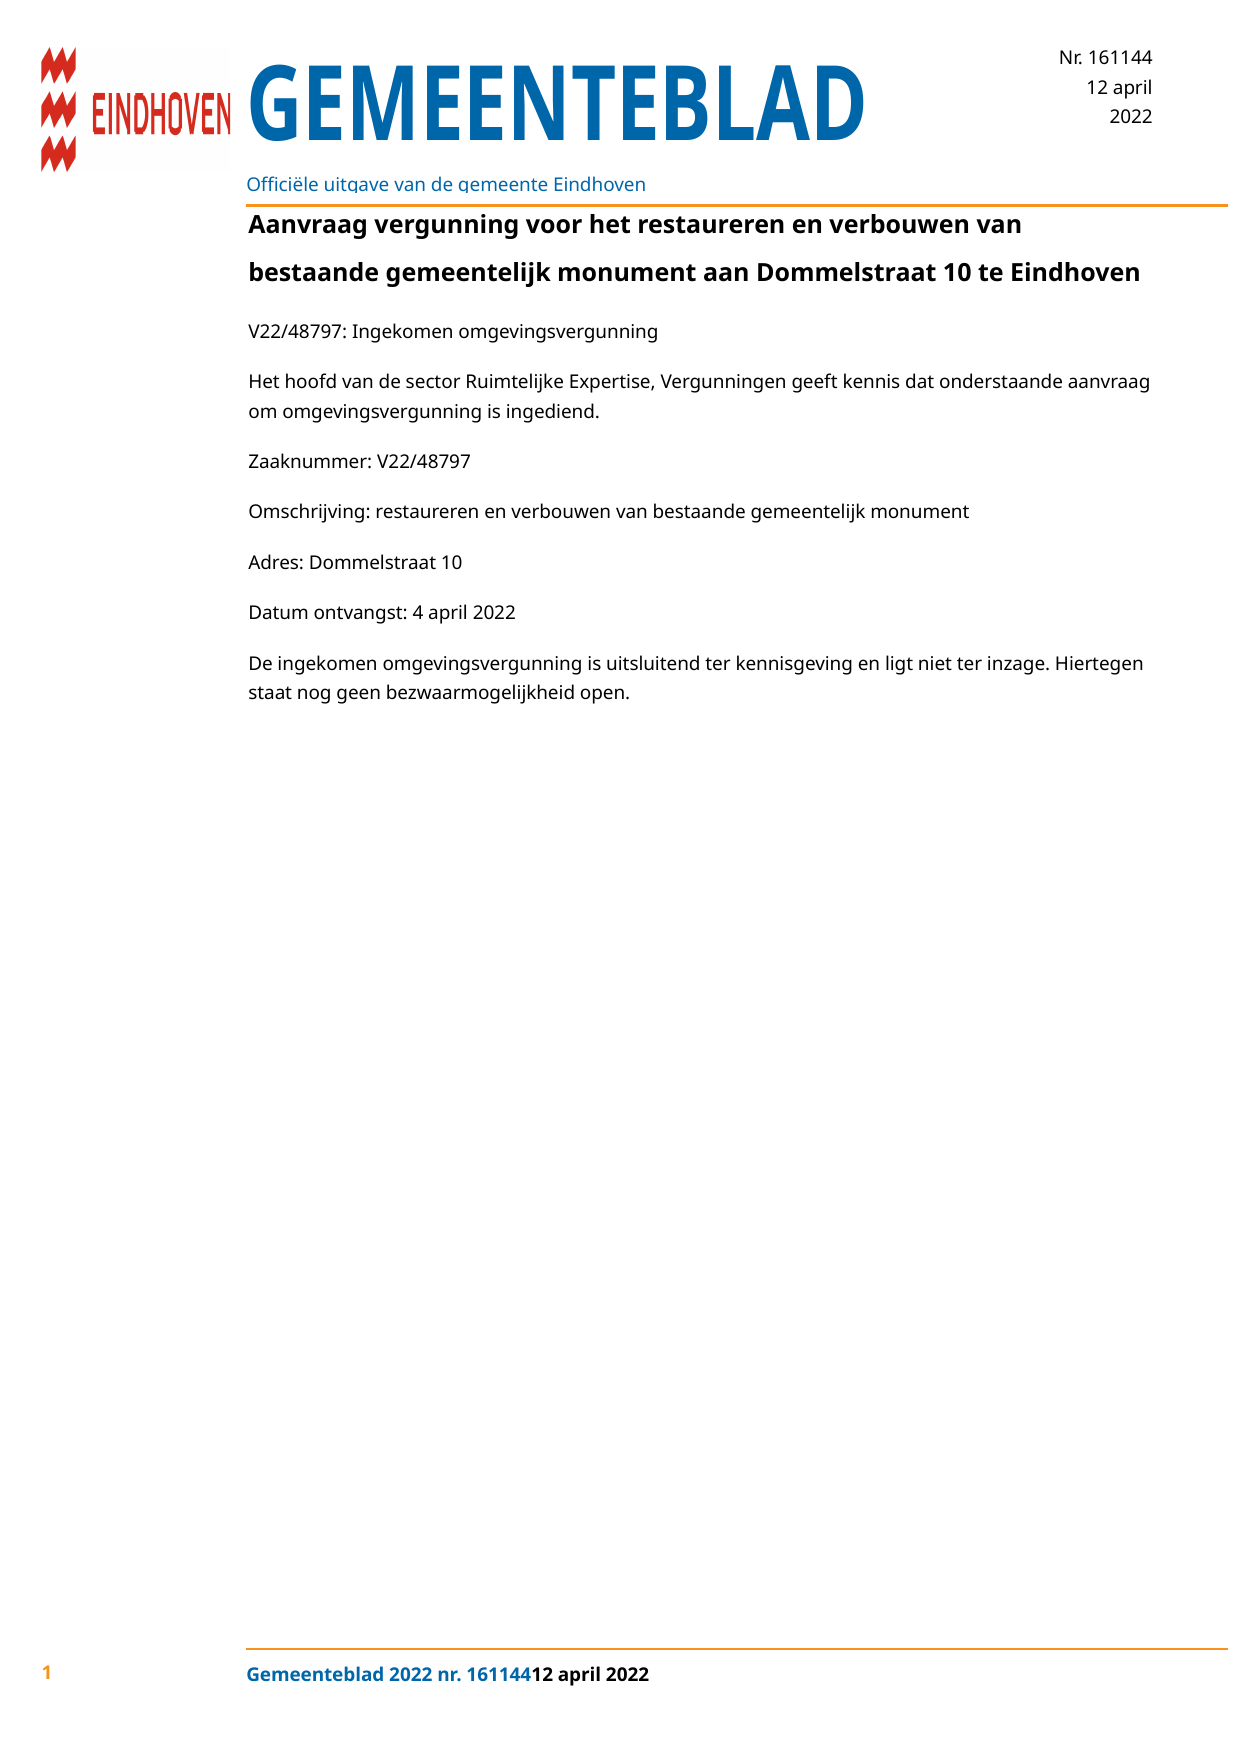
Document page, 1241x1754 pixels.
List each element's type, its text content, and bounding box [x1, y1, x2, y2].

text Datum ontvangst: 4 april 2022 [248, 599, 1152, 625]
text V22/48797: Ingekomen omgevingsvergunning [248, 318, 1152, 344]
picture [41, 47, 231, 172]
text Aanvraag vergunning voor het restaureren en verbouwen van bestaande gemeentelijk monument aan Dommelstraat 10 te Eindhoven [248, 207, 1152, 288]
text Adres: Dommelstraat 10 [248, 549, 1152, 575]
text Omschrijving: restaureren en verbouwen van bestaande gemeentelijk monument [248, 499, 1152, 524]
text Het hoofd van de sector Ruimtelijke Expertise, Vergunningen geeft kennis dat onderstaande aanvraag om omgevingsvergunning is ingediend. [248, 368, 1152, 424]
text Zaaknummer: V22/48797 [248, 448, 1152, 474]
text De ingekomen omgevingsvergunning is uitsluitend ter kennisgeving en ligt niet ter inzage. Hiertegen staat nog geen bezwaarmogelijkheid open. [248, 650, 1152, 705]
